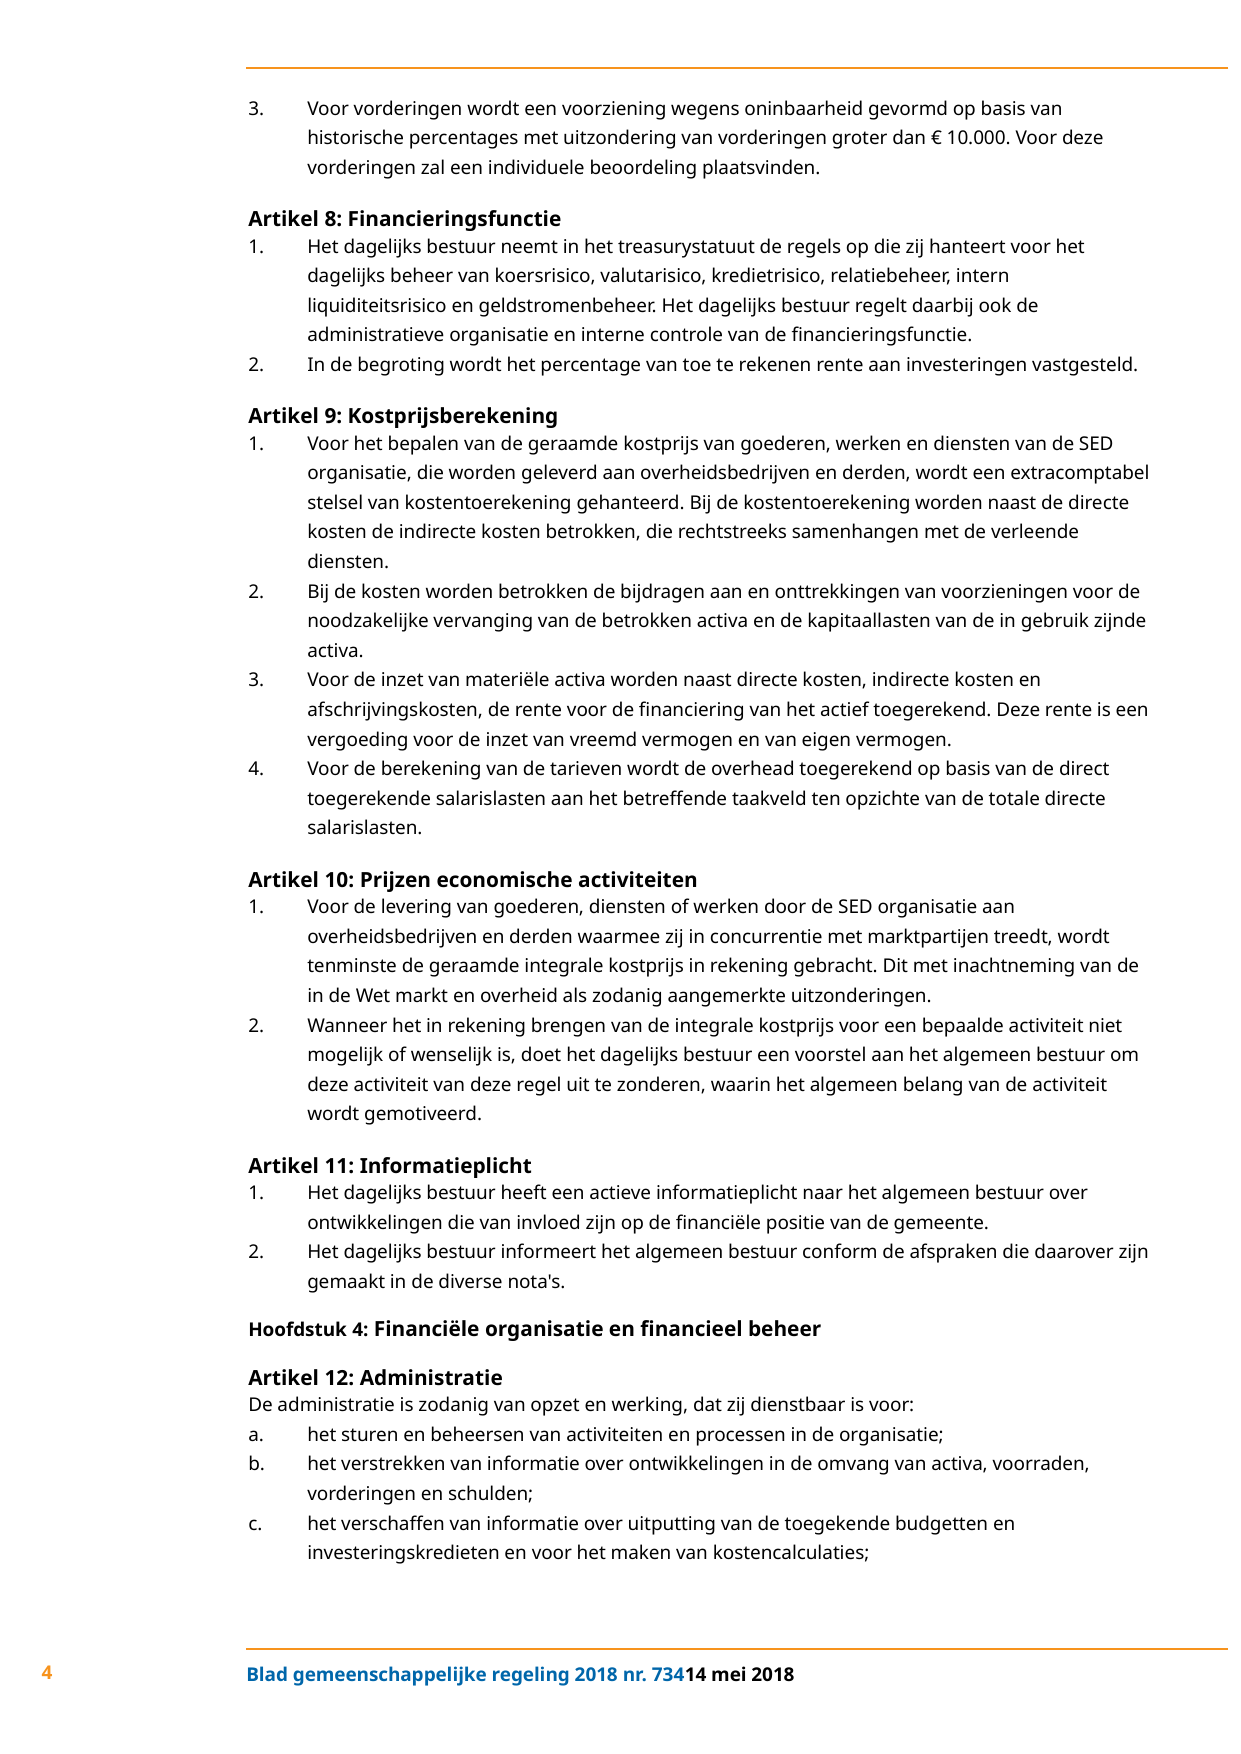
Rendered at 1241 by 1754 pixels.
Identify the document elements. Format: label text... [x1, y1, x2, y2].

text De administratie is zodanig van opzet en werking, dat zij dienstbaar is voor: [248, 1391, 1152, 1417]
text Hoofdstuk 4: Financiële organisatie en financieel beheer [248, 1314, 1152, 1342]
list Voor de levering van goederen, diensten of werken door de SED organisatie aan overheidsbedrijven en derden waarmee zij in concurrentie met marktpartijen treedt, wordt tenminste de geraamde integrale kostprijs in rekening gebracht. Dit met inachtneming van de in de Wet markt en overheid als zodanig aangemerkte uitzonderingen. [248, 893, 1152, 1008]
list het verstrekken van informatie over ontwikkelingen in de omvang van activa, voorraden, vorderingen en schulden; [248, 1451, 1152, 1506]
list Voor vorderingen wordt een voorziening wegens oninbaarheid gevormd op basis van historische percentages met uitzondering van vorderingen groter dan € 10.000. Voor deze vorderingen zal een individuele beoordeling plaatsvinden. [248, 95, 1152, 180]
list het sturen en beheersen van activiteiten en processen in de organisatie; [248, 1421, 1152, 1447]
list Voor de berekening van de tarieven wordt de overhead toegerekend op basis van de direct toegerekende salarislasten aan het betreffende taakveld ten opzichte van de totale directe salarislasten. [248, 755, 1152, 840]
list Wanneer het in rekening brengen van de integrale kostprijs voor een bepaalde activiteit niet mogelijk of wenselijk is, doet het dagelijks bestuur een voorstel aan het algemeen bestuur om deze activiteit van deze regel uit te zonderen, waarin het algemeen belang van de activiteit wordt gemotiveerd. [248, 1012, 1152, 1126]
text Artikel 11: Informatieplicht [248, 1151, 1152, 1179]
list Voor het bepalen van de geraamde kostprijs van goederen, werken en diensten van de SED organisatie, die worden geleverd aan overheidsbedrijven en derden, wordt een extracomptabel stelsel van kostentoerekening gehanteerd. Bij de kostentoerekening worden naast de directe kosten de indirecte kosten betrokken, die rechtstreeks samenhangen met de verleende diensten. [248, 430, 1152, 574]
text Artikel 10: Prijzen economische activiteiten [248, 865, 1152, 893]
list In de begroting wordt het percentage van toe te rekenen rente aan investeringen vastgesteld. [248, 351, 1152, 377]
text Artikel 8: Financieringsfunctie [248, 204, 1152, 233]
picture [41, 47, 231, 172]
list Voor de inzet van materiële activa worden naast directe kosten, indirecte kosten en afschrijvingskosten, de rente voor de financiering van het actief toegerekend. Deze rente is een vergoeding voor de inzet van vreemd vermogen en van eigen vermogen. [248, 667, 1152, 752]
list Het dagelijks bestuur neemt in het treasurystatuut de regels op die zij hanteert voor het dagelijks beheer van koersrisico, valutarisico, kredietrisico, relatiebeheer, intern liquiditeitsrisico en geldstromenbeheer. Het dagelijks bestuur regelt daarbij ook de administratieve organisatie en interne controle van de financieringsfunctie. [248, 233, 1152, 347]
text Artikel 9: Kostprijsberekening [248, 402, 1152, 430]
list Het dagelijks bestuur heeft een actieve informatieplicht naar het algemeen bestuur over ontwikkelingen die van invloed zijn op de financiële positie van de gemeente. [248, 1179, 1152, 1235]
list Bij de kosten worden betrokken de bijdragen aan en onttrekkingen van voorzieningen voor de noodzakelijke vervanging van de betrokken activa en de kapitaallasten van de in gebruik zijnde activa. [248, 578, 1152, 663]
text Artikel 12: Administratie [248, 1363, 1152, 1391]
list het verschaffen van informatie over uitputting van de toegekende budgetten en investeringskredieten en voor het maken van kostencalculaties; [248, 1510, 1152, 1565]
list Het dagelijks bestuur informeert het algemeen bestuur conform de afspraken die daarover zijn gemaakt in de diverse nota's. [248, 1238, 1152, 1294]
